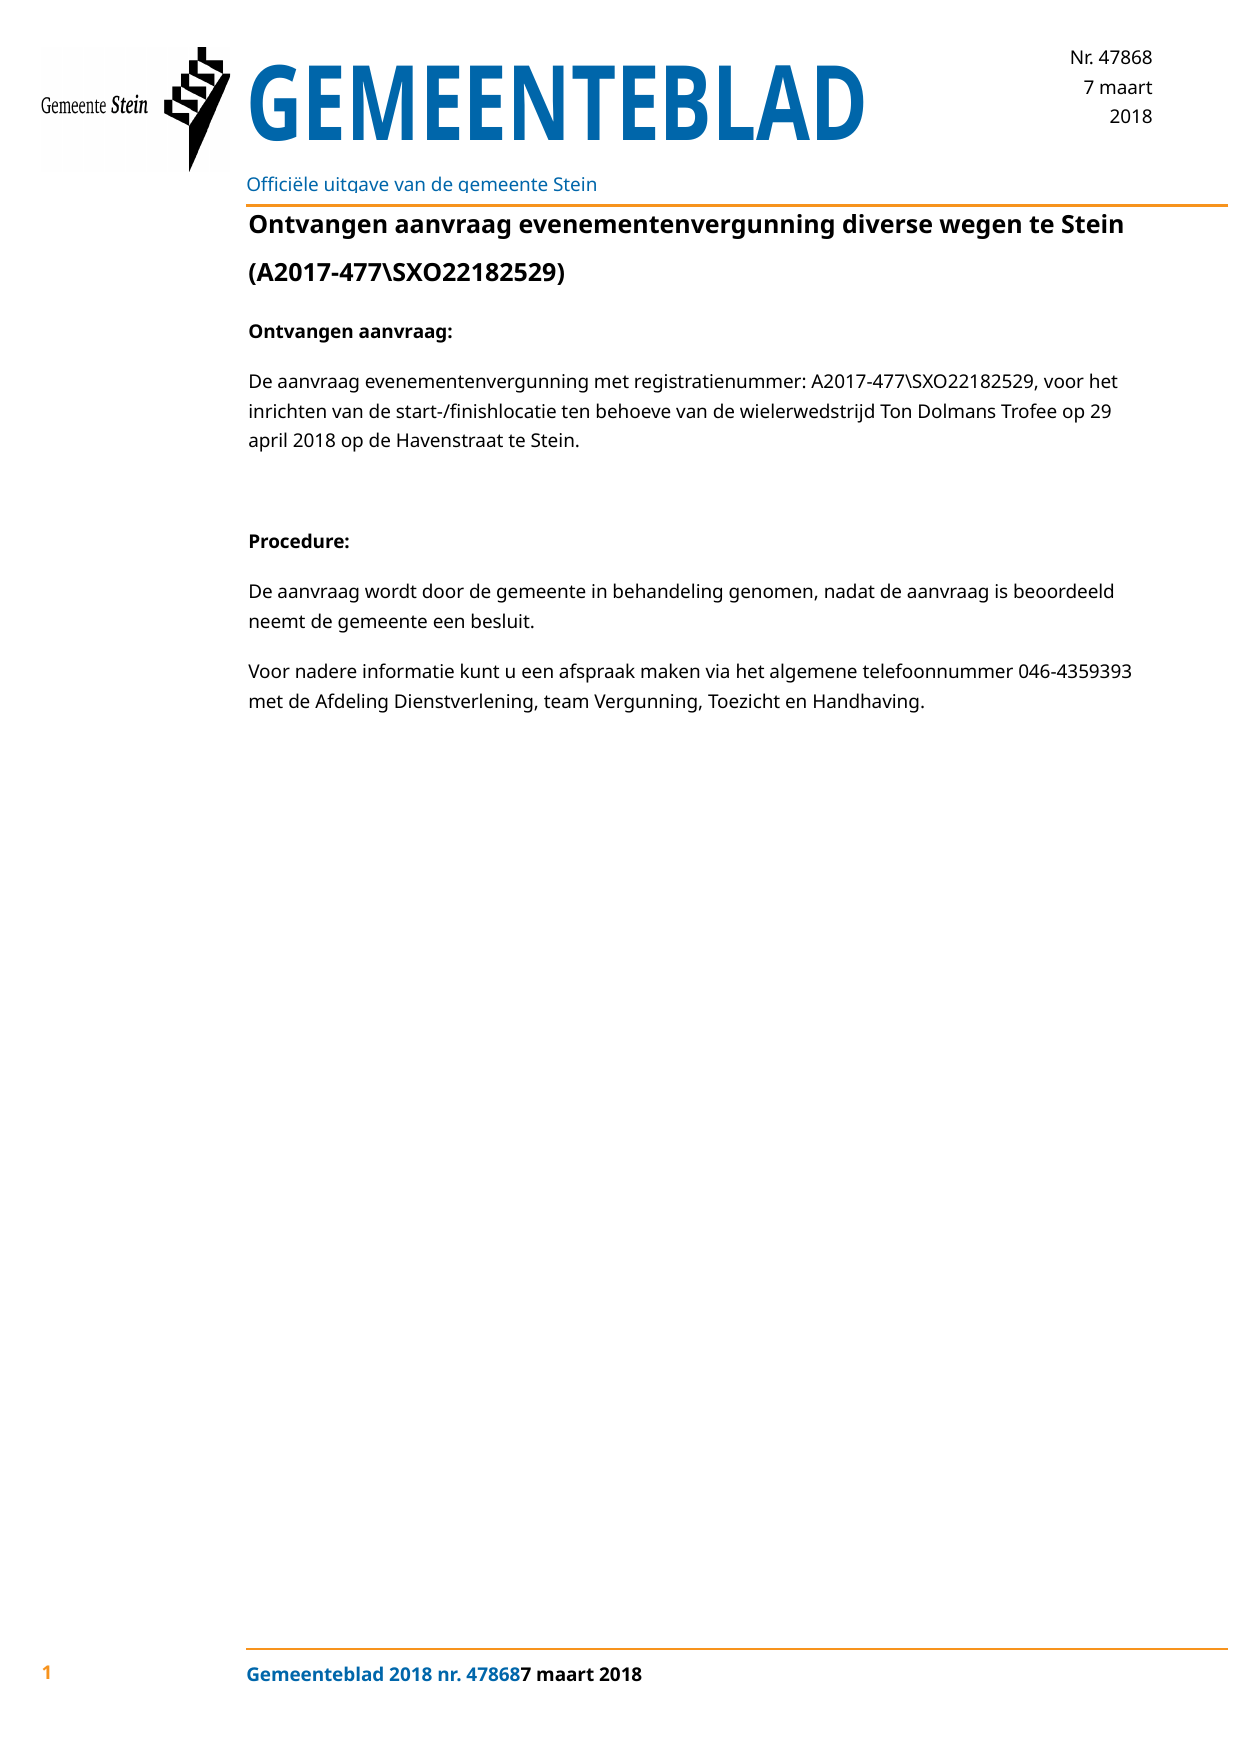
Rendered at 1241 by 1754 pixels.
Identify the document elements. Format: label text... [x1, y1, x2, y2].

text De aanvraag wordt door de gemeente in behandeling genomen, nadat de aanvraag is beoordeeld neemt de gemeente een besluit. [248, 579, 1152, 634]
picture [41, 47, 231, 172]
text Ontvangen aanvraag evenementenvergunning diverse wegen te Stein (A2017-477\SXO22182529) [248, 207, 1152, 288]
text Voor nadere informatie kunt u een afspraak maken via het algemene telefoonnummer 046-4359393 met de Afdeling Dienstverlening, team Vergunning, Toezicht en Handhaving. [248, 659, 1152, 714]
text Ontvangen aanvraag: [248, 318, 1152, 344]
text De aanvraag evenementenvergunning met registratienummer: A2017-477\SXO22182529, voor het inrichten van de start-/finishlocatie ten behoeve van de wielerwedstrijd Ton Dolmans Trofee op 29 april 2018 op de Havenstraat te Stein. [248, 368, 1152, 453]
text Procedure: [248, 528, 1152, 554]
